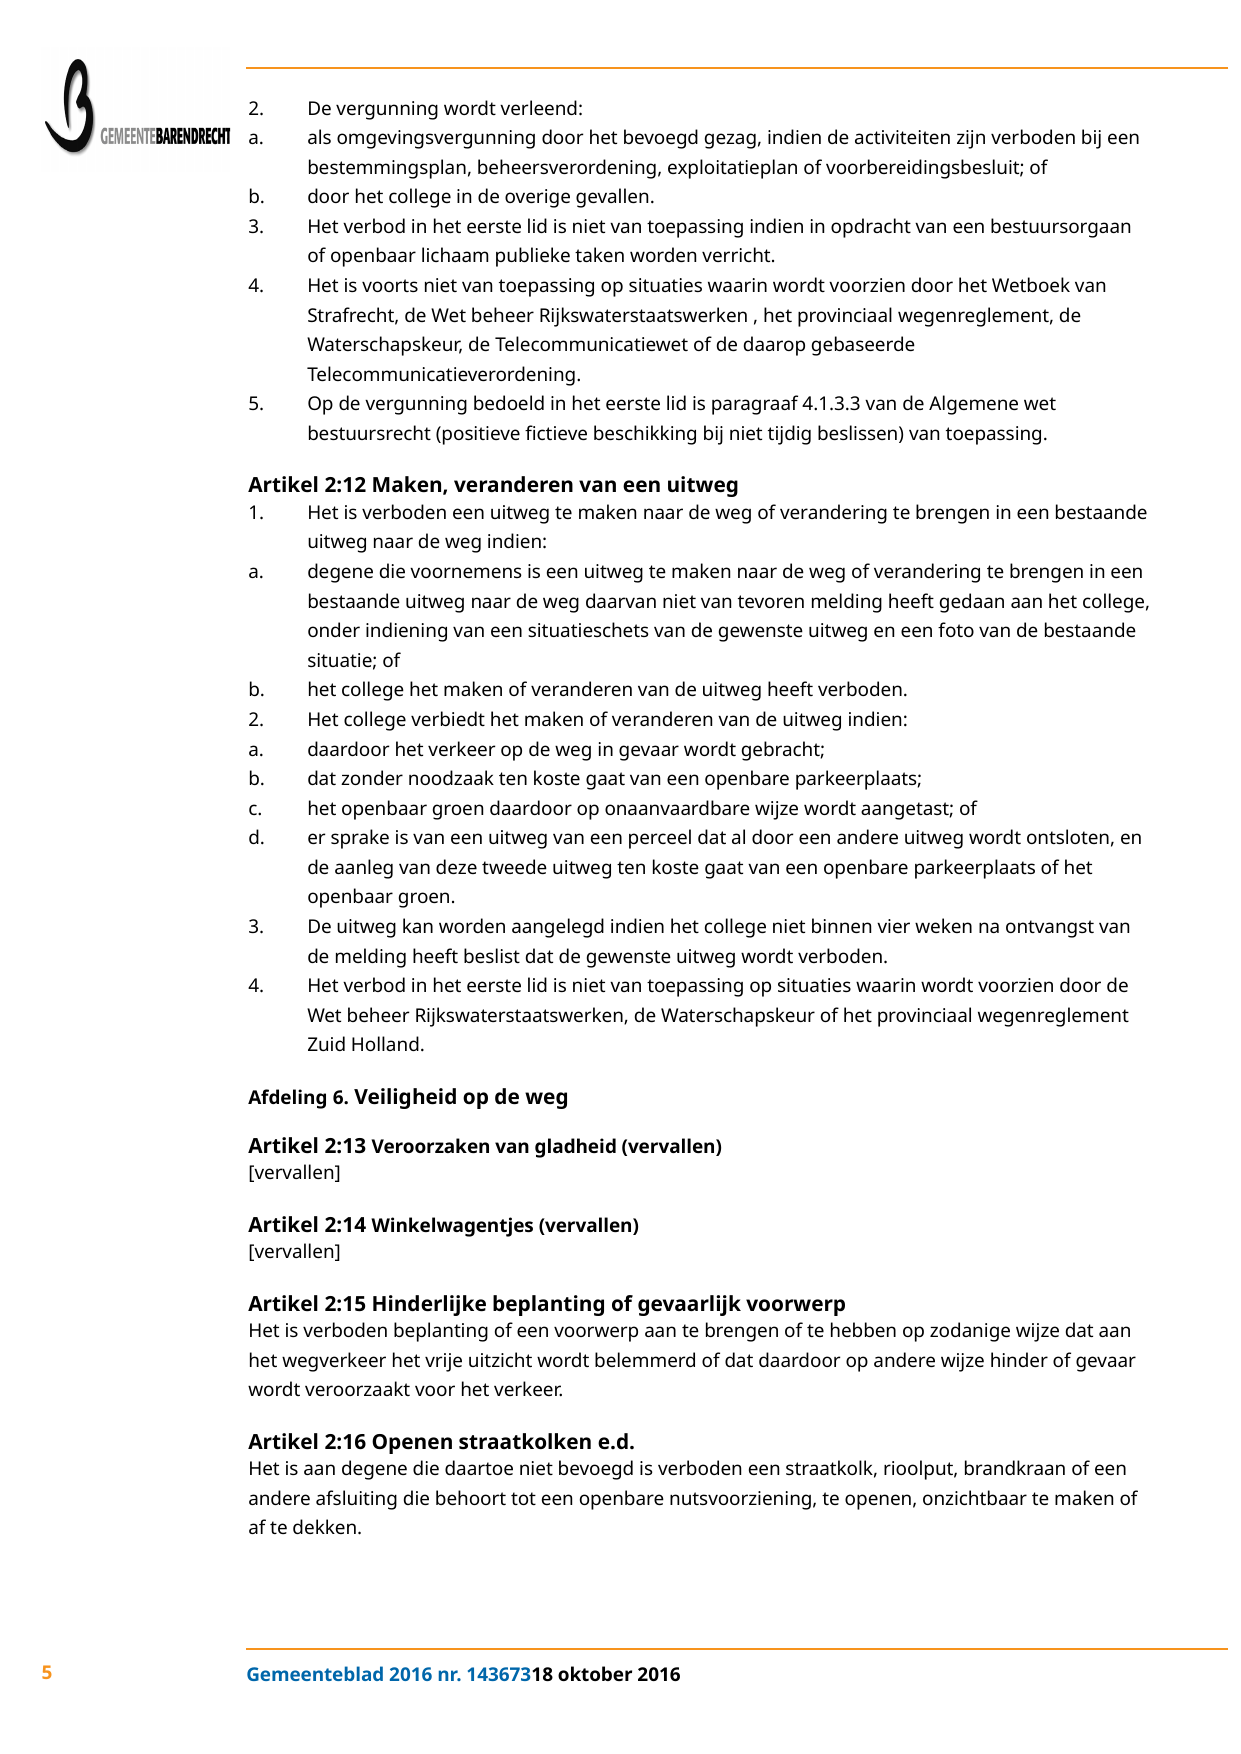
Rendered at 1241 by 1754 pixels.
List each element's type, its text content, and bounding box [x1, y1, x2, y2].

list als omgevingsvergunning door het bevoegd gezag, indien de activiteiten zijn verboden bij een bestemmingsplan, beheersverordening, exploitatieplan of voorbereidingsbesluit; of [248, 124, 1152, 180]
list het openbaar groen daardoor op onaanvaardbare wijze wordt aangetast; of [248, 795, 1152, 821]
list De uitweg kan worden aangelegd indien het college niet binnen vier weken na ontvangst van de melding heeft beslist dat de gewenste uitweg wordt verboden. [248, 913, 1152, 968]
text Artikel 2:16 Openen straatkolken e.d. [248, 1427, 1152, 1455]
list dat zonder noodzaak ten koste gaat van een openbare parkeerplaats; [248, 765, 1152, 791]
text Het is aan degene die daartoe niet bevoegd is verboden een straatkolk, rioolput, brandkraan of een andere afsluiting die behoort tot een openbare nutsvoorziening, te openen, onzichtbaar te maken of af te dekken. [248, 1455, 1152, 1540]
list door het college in de overige gevallen. [248, 183, 1152, 209]
list het college het maken of veranderen van de uitweg heeft verboden. [248, 677, 1152, 702]
list degene die voornemens is een uitweg te maken naar de weg of verandering te brengen in een bestaande uitweg naar de weg daarvan niet van tevoren melding heeft gedaan aan het college, onder indiening van een situatieschets van de gewenste uitweg en een foto van de bestaande situatie; of [248, 558, 1152, 673]
list De vergunning wordt verleend: [248, 95, 1152, 121]
text [vervallen] [248, 1159, 1152, 1185]
text Het is verboden beplanting of een voorwerp aan te brengen of te hebben op zodanige wijze dat aan het wegverkeer het vrije uitzicht wordt belemmerd of dat daardoor op andere wijze hinder of gevaar wordt veroorzaakt voor het verkeer. [248, 1317, 1152, 1402]
text Artikel 2:12 Maken, veranderen van een uitweg [248, 471, 1152, 499]
list Het is verboden een uitweg te maken naar de weg of verandering te brengen in een bestaande uitweg naar de weg indien: [248, 499, 1152, 554]
list Op de vergunning bedoeld in het eerste lid is paragraaf 4.1.3.3 van de Algemene wet bestuursrecht (positieve fictieve beschikking bij niet tijdig beslissen) van toepassing. [248, 391, 1152, 446]
list daardoor het verkeer op de weg in gevaar wordt gebracht; [248, 736, 1152, 761]
list Het college verbiedt het maken of veranderen van de uitweg indien: [248, 706, 1152, 732]
text Artikel 2:14 Winkelwagentjes (vervallen) [248, 1210, 1152, 1238]
text Artikel 2:15 Hinderlijke beplanting of gevaarlijk voorwerp [248, 1289, 1152, 1317]
text Artikel 2:13 Veroorzaken van gladheid (vervallen) [248, 1131, 1152, 1159]
list er sprake is van een uitweg van een perceel dat al door een andere uitweg wordt ontsloten, en de aanleg van deze tweede uitweg ten koste gaat van een openbare parkeerplaats of het openbaar groen. [248, 824, 1152, 909]
picture [41, 47, 231, 172]
text [vervallen] [248, 1238, 1152, 1264]
text Afdeling 6. Veiligheid op de weg [248, 1082, 1152, 1110]
list Het verbod in het eerste lid is niet van toepassing op situaties waarin wordt voorzien door de Wet beheer Rijkswaterstaatswerken, de Waterschapskeur of het provinciaal wegenreglement Zuid Holland. [248, 972, 1152, 1057]
list Het is voorts niet van toepassing op situaties waarin wordt voorzien door het Wetboek van Strafrecht, de Wet beheer Rijkswaterstaatswerken , het provinciaal wegenreglement, de Waterschapskeur, de Telecommunicatiewet of de daarop gebaseerde Telecommunicatieverordening. [248, 272, 1152, 387]
list Het verbod in het eerste lid is niet van toepassing indien in opdracht van een bestuursorgaan of openbaar lichaam publieke taken worden verricht. [248, 213, 1152, 268]
